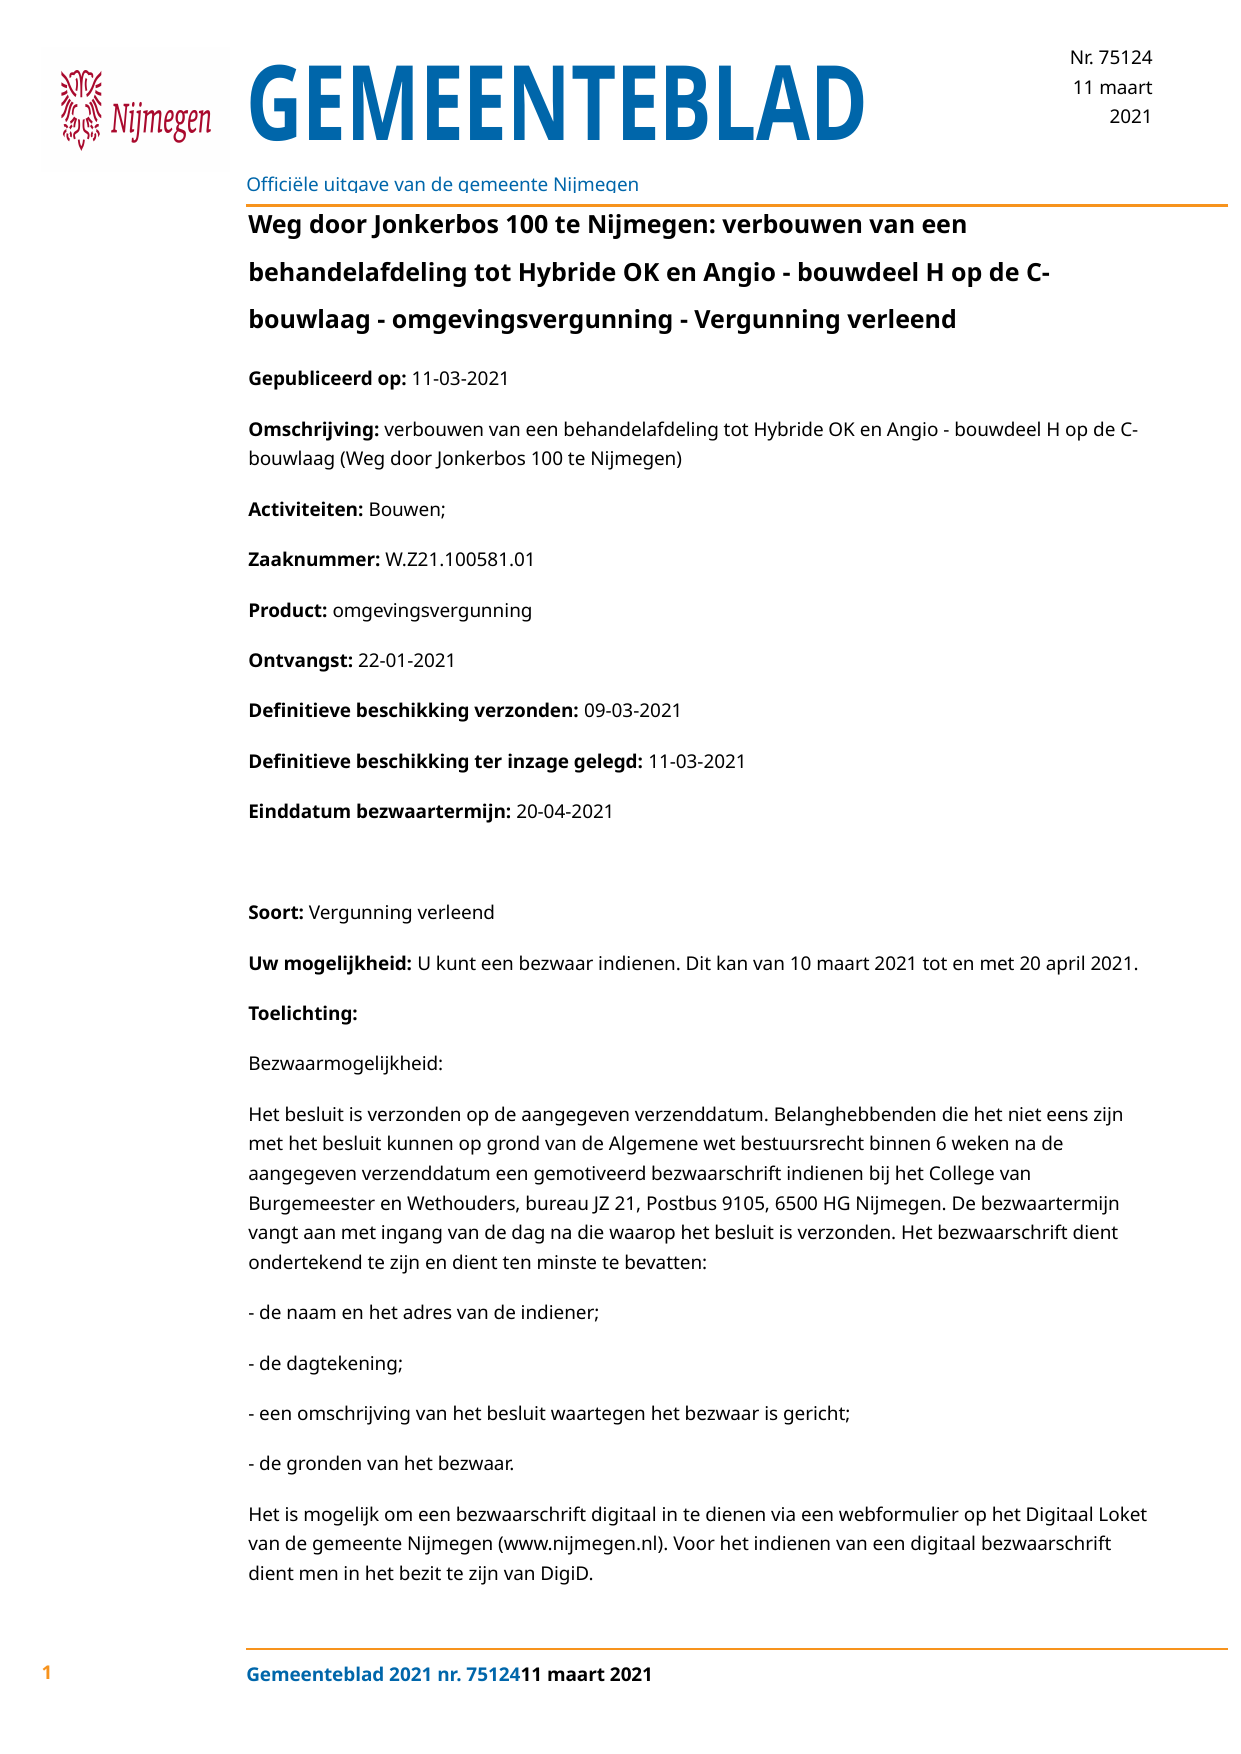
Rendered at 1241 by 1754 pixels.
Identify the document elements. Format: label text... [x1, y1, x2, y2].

text - de gronden van het bezwaar. [248, 1451, 1152, 1476]
text Einddatum bezwaartermijn: 20-04-2021 [248, 798, 1152, 824]
text Definitieve beschikking ter inzage gelegd: 11-03-2021 [248, 748, 1152, 774]
text - de naam en het adres van de indiener; [248, 1299, 1152, 1325]
text Het besluit is verzonden op de aangegeven verzenddatum. Belanghebbenden die het niet eens zijn met het besluit kunnen op grond van de Algemene wet bestuursrecht binnen 6 weken na de aangegeven verzenddatum een gemotiveerd bezwaarschrift indienen bij het College van Burgemeester en Wethouders, bureau JZ 21, Postbus 9105, 6500 HG Nijmegen. De bezwaartermijn vangt aan met ingang van de dag na die waarop het besluit is verzonden. Het bezwaarschrift dient ondertekend te zijn en dient ten minste te bevatten: [248, 1101, 1152, 1274]
text Activiteiten: Bouwen; [248, 496, 1152, 522]
text Het is mogelijk om een bezwaarschrift digitaal in te dienen via een webformulier op het Digitaal Loket van de gemeente Nijmegen (www.nijmegen.nl). Voor het indienen van een digitaal bezwaarschrift dient men in het bezit te zijn van DigiD. [248, 1501, 1152, 1586]
text Gepubliceerd op: 11-03-2021 [248, 366, 1152, 391]
text Uw mogelijkheid: U kunt een bezwaar indienen. Dit kan van 10 maart 2021 tot en met 20 april 2021. [248, 950, 1152, 975]
text - de dagtekening; [248, 1350, 1152, 1375]
text Weg door Jonkerbos 100 te Nijmegen: verbouwen van een behandelafdeling tot Hybride OK en Angio - bouwdeel H op de C-bouwlaag - omgevingsvergunning - Vergunning verleend [248, 207, 1152, 336]
text Product: omgevingsvergunning [248, 597, 1152, 622]
text Soort: Vergunning verleend [248, 899, 1152, 925]
text - een omschrijving van het besluit waartegen het bezwaar is gericht; [248, 1400, 1152, 1426]
picture [41, 47, 231, 172]
text Zaaknummer: W.Z21.100581.01 [248, 546, 1152, 572]
text Definitieve beschikking verzonden: 09-03-2021 [248, 698, 1152, 723]
text Omschrijving: verbouwen van een behandelafdeling tot Hybride OK en Angio - bouwdeel H op de C-bouwlaag (Weg door Jonkerbos 100 te Nijmegen) [248, 416, 1152, 471]
text Bezwaarmogelijkheid: [248, 1051, 1152, 1076]
text Toelichting: [248, 1000, 1152, 1026]
text Ontvangst: 22-01-2021 [248, 647, 1152, 673]
